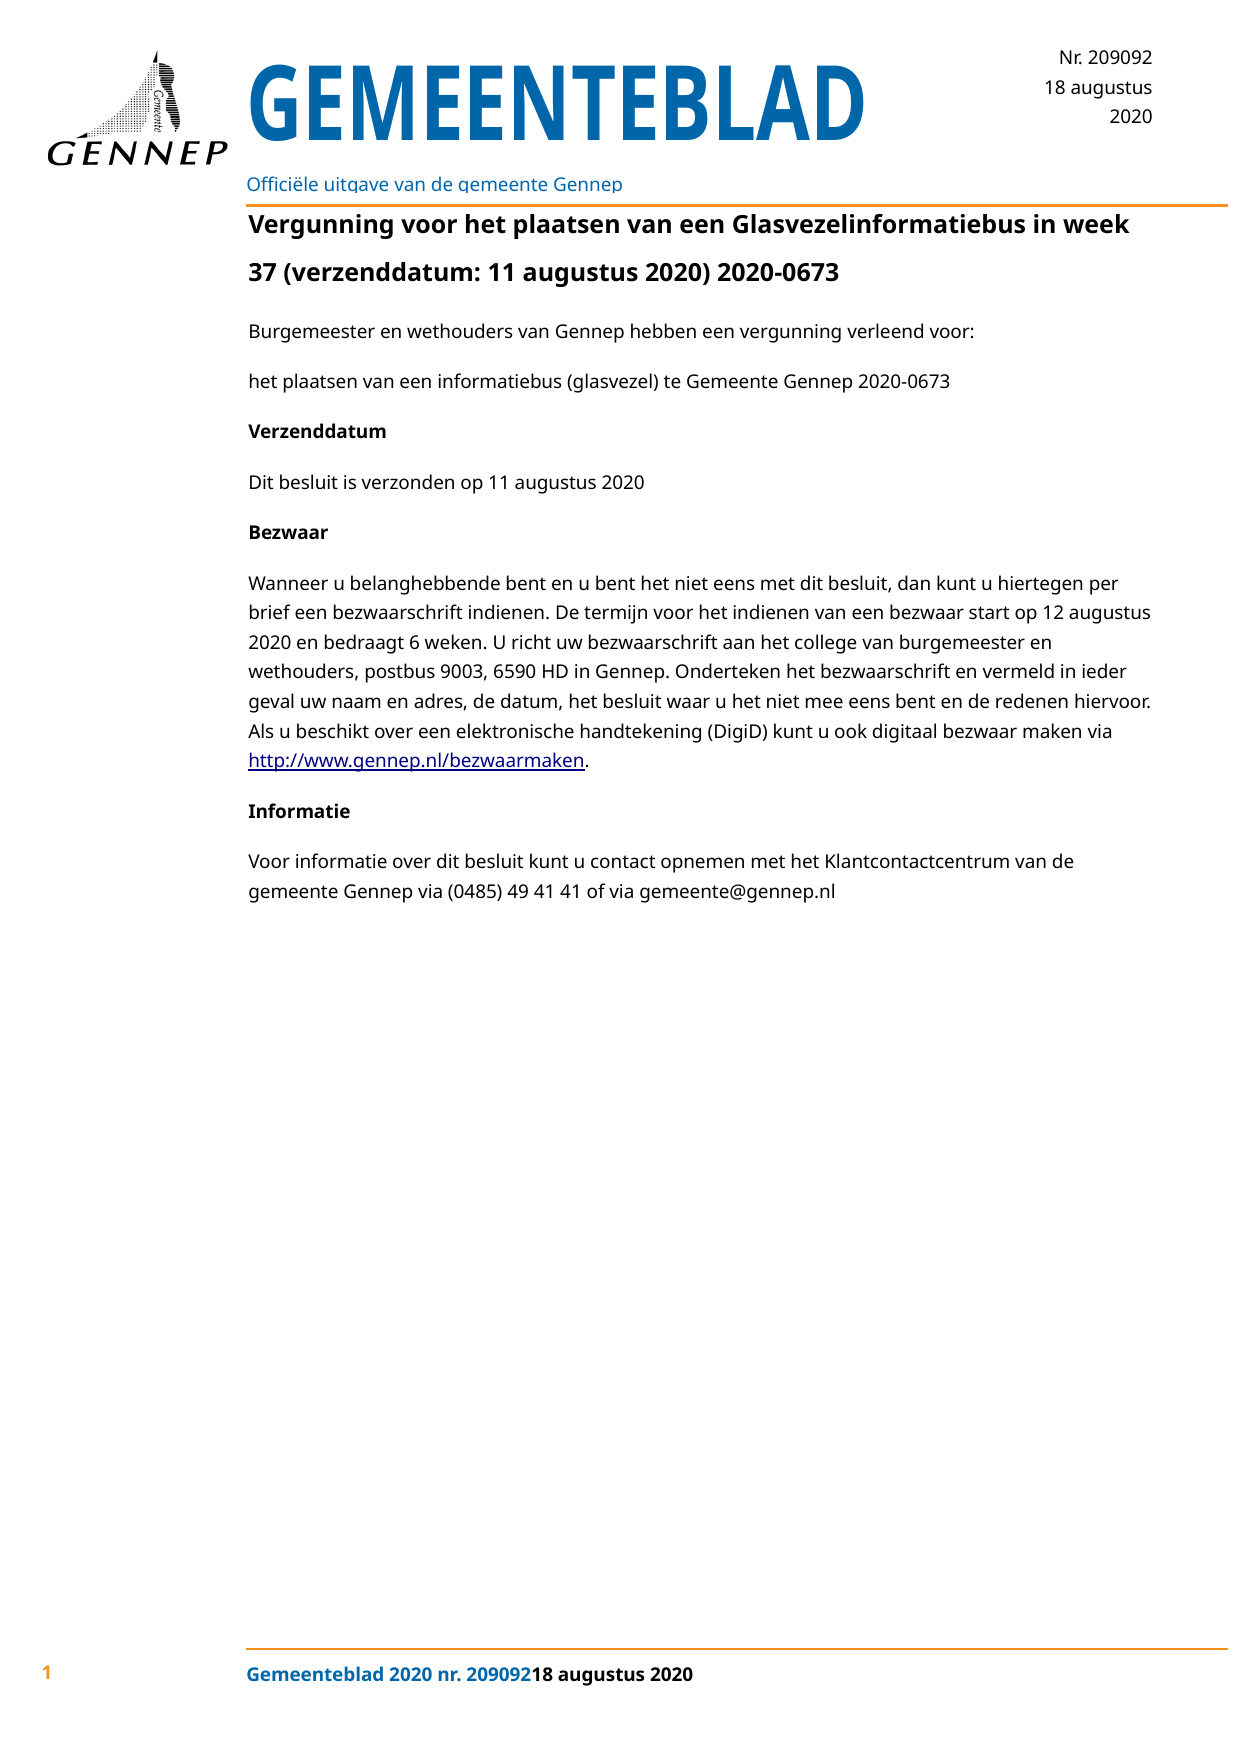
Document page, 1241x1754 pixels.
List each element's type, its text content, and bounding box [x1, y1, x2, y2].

text Burgemeester en wethouders van Gennep hebben een vergunning verleend voor: [248, 318, 1152, 344]
text Dit besluit is verzonden op 11 augustus 2020 [248, 469, 1152, 495]
text Wanneer u belanghebbende bent en u bent het niet eens met dit besluit, dan kunt u hiertegen per brief een bezwaarschrift indienen. De termijn voor het indienen van een bezwaar start op 12 augustus 2020 en bedraagt 6 weken. U richt uw bezwaarschrift aan het college van burgemeester en wethouders, postbus 9003, 6590 HD in Gennep. Onderteken het bezwaarschrift en vermeld in ieder geval uw naam en adres, de datum, het besluit waar u het niet mee eens bent en de redenen hiervoor. Als u beschikt over een elektronische handtekening (DigiD) kunt u ook digitaal bezwaar maken via http://www.gennep.nl/bezwaarmaken. [248, 570, 1152, 773]
text Verzenddatum [248, 419, 1152, 444]
text Informatie [248, 798, 1152, 824]
text het plaatsen van een informatiebus (glasvezel) te Gemeente Gennep 2020-0673 [248, 368, 1152, 394]
picture [41, 47, 231, 172]
text Bezwaar [248, 519, 1152, 545]
text Vergunning voor het plaatsen van een Glasvezelinformatiebus in week 37 (verzenddatum: 11 augustus 2020) 2020-0673 [248, 207, 1152, 288]
text Voor informatie over dit besluit kunt u contact opnemen met het Klantcontactcentrum van de gemeente Gennep via (0485) 49 41 41 of via gemeente@gennep.nl [248, 848, 1152, 904]
